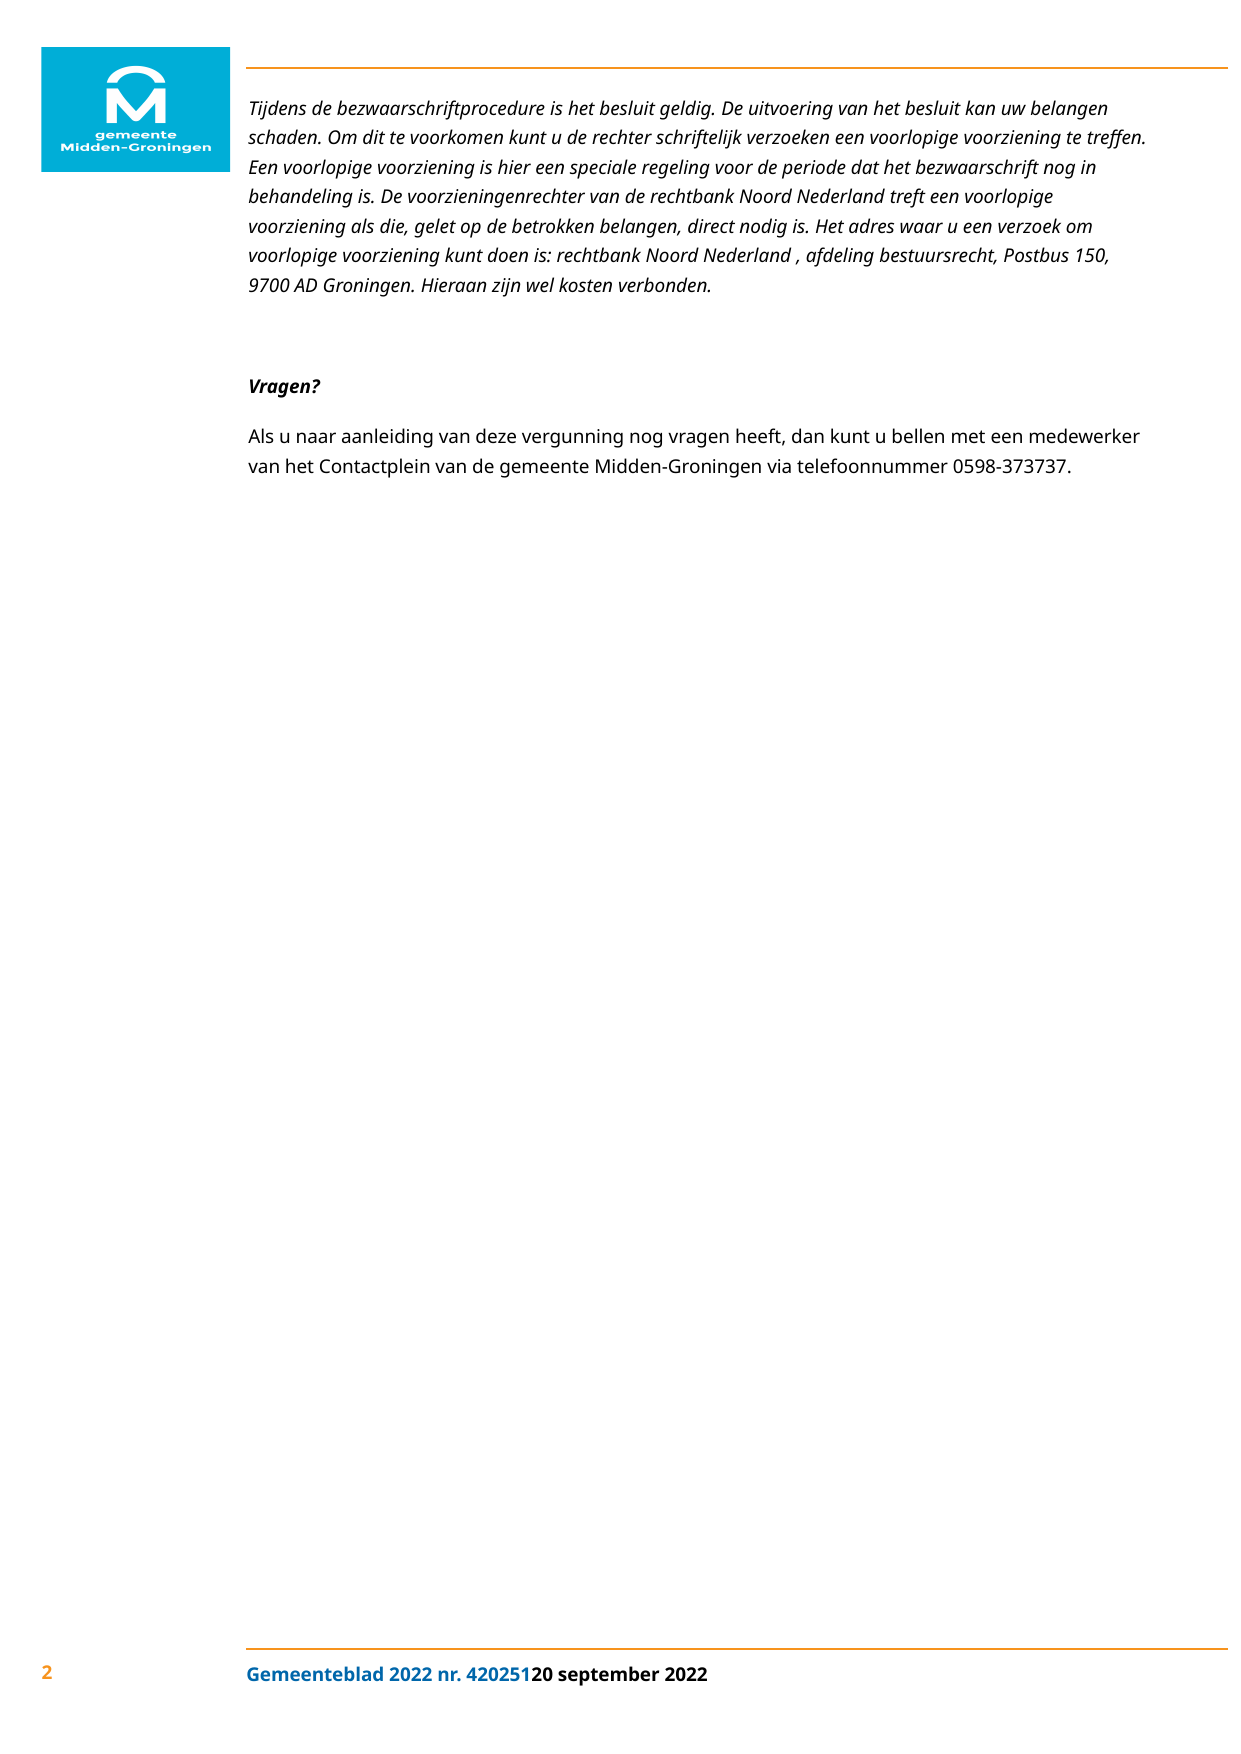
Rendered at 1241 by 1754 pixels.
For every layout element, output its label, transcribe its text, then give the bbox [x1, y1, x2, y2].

text Vragen? [248, 373, 1152, 399]
picture [184, 146, 190, 153]
picture [108, 66, 164, 82]
text Als u naar aanleiding van deze vergunning nog vragen heeft, dan kunt u bellen met een medewerker van het Contactplein van de gemeente Midden-Groningen via telefoonnummer 0598-373737. [248, 423, 1152, 479]
picture [107, 89, 165, 122]
text Tijdens de bezwaarschriftprocedure is het besluit geldig. De uitvoering van het besluit kan uw belangen schaden. Om dit te voorkomen kunt u de rechter schriftelijk verzoeken een voorlopige voorziening te treffen. Een voorlopige voorziening is hier een speciale regeling voor de periode dat het bezwaarschrift nog in behandeling is. De voorzieningenrechter van de rechtbank Noord Nederland treft een voorlopige voorziening als die, gelet op de betrokken belangen, direct nodig is. Het adres waar u een verzoek om voorlopige voorziening kunt doen is: rechtbank Noord Nederland , afdeling bestuursrecht, Postbus 150, 9700 AD Groningen. Hieraan zijn wel kosten verbonden. [248, 95, 1152, 298]
